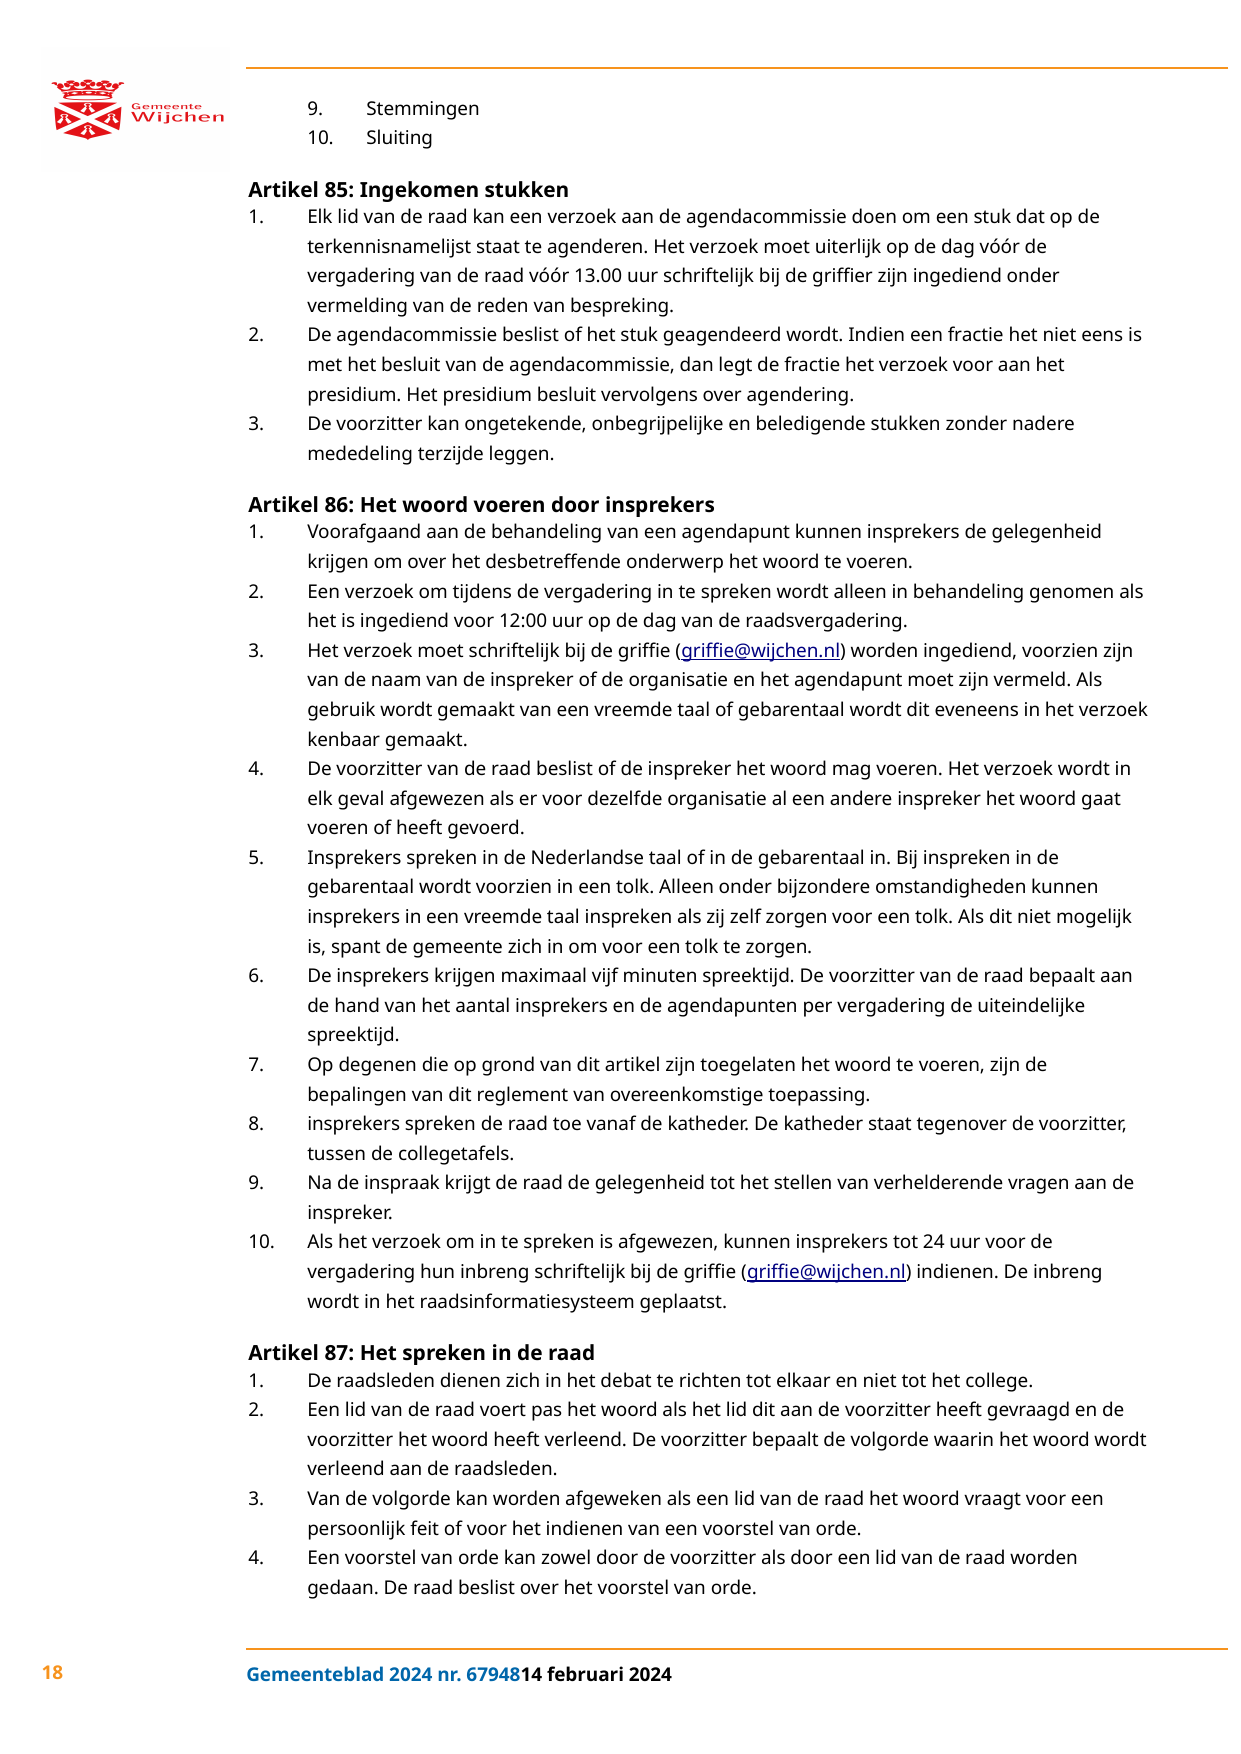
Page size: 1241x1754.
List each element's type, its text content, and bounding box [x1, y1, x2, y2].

list Op degenen die op grond van dit artikel zijn toegelaten het woord te voeren, zijn de bepalingen van dit reglement van overeenkomstige toepassing. [248, 1051, 1152, 1107]
list De insprekers krijgen maximaal vijf minuten spreektijd. De voorzitter van de raad bepaalt aan de hand van het aantal insprekers en de agendapunten per vergadering de uiteindelijke spreektijd. [248, 962, 1152, 1047]
list Een verzoek om tijdens de vergadering in te spreken wordt alleen in behandeling genomen als het is ingediend voor 12:00 uur op de dag van de raadsvergadering. [248, 578, 1152, 633]
list insprekers spreken de raad toe vanaf de katheder. De katheder staat tegenover de voorzitter, tussen de collegetafels. [248, 1110, 1152, 1166]
list Als het verzoek om in te spreken is afgewezen, kunnen insprekers tot 24 uur voor de vergadering hun inbreng schriftelijk bij de griffie (griffie@wijchen.nl) indienen. De inbreng wordt in het raadsinformatiesysteem geplaatst. [248, 1229, 1152, 1314]
list Het verzoek moet schriftelijk bij de griffie (griffie@wijchen.nl) worden ingediend, voorzien zijn van de naam van de inspreker of de organisatie en het agendapunt moet zijn vermeld. Als gebruik wordt gemaakt van een vreemde taal of gebarentaal wordt dit eveneens in het verzoek kenbaar gemaakt. [248, 637, 1152, 752]
text Artikel 85: Ingekomen stukken [248, 175, 1152, 203]
text Artikel 86: Het woord voeren door insprekers [248, 490, 1152, 519]
list Een lid van de raad voert pas het woord als het lid dit aan de voorzitter heeft gevraagd en de voorzitter het woord heeft verleend. De voorzitter bepaalt de volgorde waarin het woord wordt verleend aan de raadsleden. [248, 1396, 1152, 1481]
list Van de volgorde kan worden afgeweken als een lid van de raad het woord vraagt voor een persoonlijk feit of voor het indienen van een voorstel van orde. [248, 1485, 1152, 1540]
list De raadsleden dienen zich in het debat te richten tot elkaar en niet tot het college. [248, 1367, 1152, 1392]
list Sluiting [307, 124, 1152, 150]
text Artikel 87: Het spreken in de raad [248, 1338, 1152, 1367]
list Voorafgaand aan de behandeling van een agendapunt kunnen insprekers de gelegenheid krijgen om over het desbetreffende onderwerp het woord te voeren. [248, 519, 1152, 574]
list Insprekers spreken in de Nederlandse taal of in de gebarentaal in. Bij inspreken in de gebarentaal wordt voorzien in een tolk. Alleen onder bijzondere omstandigheden kunnen insprekers in een vreemde taal inspreken als zij zelf zorgen voor een tolk. Als dit niet mogelijk is, spant de gemeente zich in om voor een tolk te zorgen. [248, 844, 1152, 959]
list De voorzitter kan ongetekende, onbegrijpelijke en beledigende stukken zonder nadere mededeling terzijde leggen. [248, 410, 1152, 466]
list Na de inspraak krijgt de raad de gelegenheid tot het stellen van verhelderende vragen aan de inspreker. [248, 1169, 1152, 1225]
list Een voorstel van orde kan zowel door de voorzitter als door een lid van de raad worden gedaan. De raad beslist over het voorstel van orde. [248, 1544, 1152, 1599]
picture [41, 47, 231, 172]
list Stemmingen [307, 95, 1152, 121]
list De agendacommissie beslist of het stuk geagendeerd wordt. Indien een fractie het niet eens is met het besluit van de agendacommissie, dan legt de fractie het verzoek voor aan het presidium. Het presidium besluit vervolgens over agendering. [248, 322, 1152, 406]
list Elk lid van de raad kan een verzoek aan de agendacommissie doen om een stuk dat op de terkennisnamelijst staat te agenderen. Het verzoek moet uiterlijk op de dag vóór de vergadering van de raad vóór 13.00 uur schriftelijk bij de griffier zijn ingediend onder vermelding van de reden van bespreking. [248, 203, 1152, 318]
list De voorzitter van de raad beslist of de inspreker het woord mag voeren. Het verzoek wordt in elk geval afgewezen als er voor dezelfde organisatie al een andere inspreker het woord gaat voeren of heeft gevoerd. [248, 755, 1152, 840]
